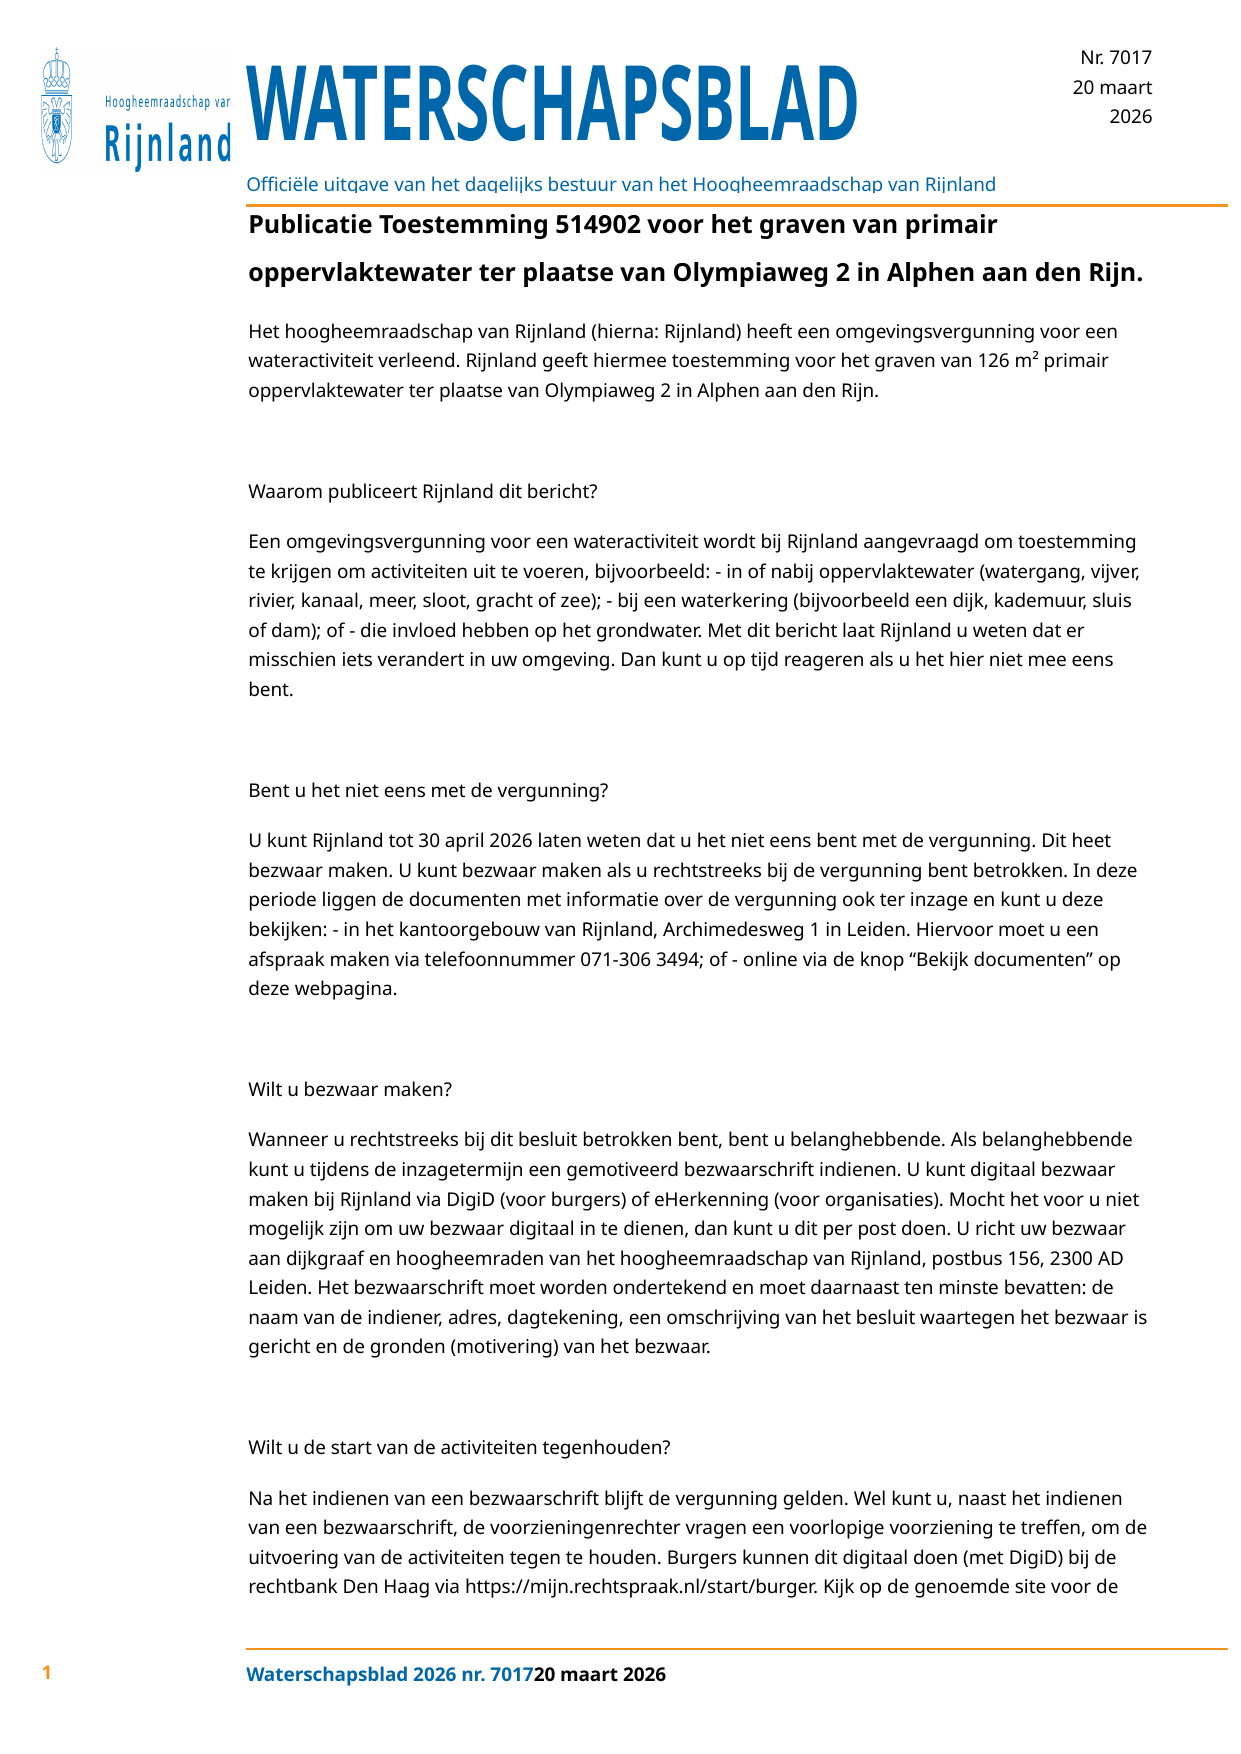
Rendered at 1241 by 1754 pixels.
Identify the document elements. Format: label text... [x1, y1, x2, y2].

text Publicatie Toestemming 514902 voor het graven van primair oppervlaktewater ter plaatse van Olympiaweg 2 in Alphen aan den Rijn. [248, 207, 1152, 288]
text Een omgevingsvergunning voor een wateractiviteit wordt bij Rijnland aangevraagd om toestemming te krijgen om activiteiten uit te voeren, bijvoorbeeld: - in of nabij oppervlaktewater (watergang, vijver, rivier, kanaal, meer, sloot, gracht of zee); - bij een waterkering (bijvoorbeeld een dijk, kademuur, sluis of dam); of - die invloed hebben op het grondwater. Met dit bericht laat Rijnland u weten dat er misschien iets verandert in uw omgeving. Dan kunt u op tijd reageren als u het hier niet mee eens bent. [248, 528, 1152, 702]
text Het hoogheemraadschap van Rijnland (hierna: Rijnland) heeft een omgevingsvergunning voor een wateractiviteit verleend. Rijnland geeft hiermee toestemming voor het graven van 126 m² primair oppervlaktewater ter plaatse van Olympiaweg 2 in Alphen aan den Rijn. [248, 318, 1152, 403]
text Wilt u de start van de activiteiten tegenhouden? [248, 1434, 1152, 1460]
text Wanneer u rechtstreeks bij dit besluit betrokken bent, bent u belanghebbende. Als belanghebbende kunt u tijdens de inzagetermijn een gemotiveerd bezwaarschrift indienen. U kunt digitaal bezwaar maken bij Rijnland via DigiD (voor burgers) of eHerkenning (voor organisaties). Mocht het voor u niet mogelijk zijn om uw bezwaar digitaal in te dienen, dan kunt u dit per post doen. U richt uw bezwaar aan dijkgraaf en hoogheemraden van het hoogheemraadschap van Rijnland, postbus 156, 2300 AD Leiden. Het bezwaarschrift moet worden ondertekend en moet daarnaast ten minste bevatten: de naam van de indiener, adres, dagtekening, een omschrijving van het besluit waartegen het bezwaar is gericht en de gronden (motivering) van het bezwaar. [248, 1127, 1152, 1359]
picture [41, 47, 231, 172]
text Wilt u bezwaar maken? [248, 1076, 1152, 1102]
text Bent u het niet eens met de vergunning? [248, 777, 1152, 803]
text Waarom publiceert Rijnland dit bericht? [248, 478, 1152, 504]
text Na het indienen van een bezwaarschrift blijft de vergunning gelden. Wel kunt u, naast het indienen van een bezwaarschrift, de voorzieningenrechter vragen een voorlopige voorziening te treffen, om de uitvoering van de activiteiten tegen te houden. Burgers kunnen dit digitaal doen (met DigiD) bij de rechtbank Den Haag via https://mijn.rechtspraak.nl/start/burger. Kijk op de genoemde site voor de [248, 1485, 1152, 1599]
text U kunt Rijnland tot 30 april 2026 laten weten dat u het niet eens bent met de vergunning. Dit heet bezwaar maken. U kunt bezwaar maken als u rechtstreeks bij de vergunning bent betrokken. In deze periode liggen de documenten met informatie over de vergunning ook ter inzage en kunt u deze bekijken: - in het kantoorgebouw van Rijnland, Archimedesweg 1 in Leiden. Hiervoor moet u een afspraak maken via telefoonnummer 071-306 3494; of - online via de knop “Bekijk documenten” op deze webpagina. [248, 827, 1152, 1001]
